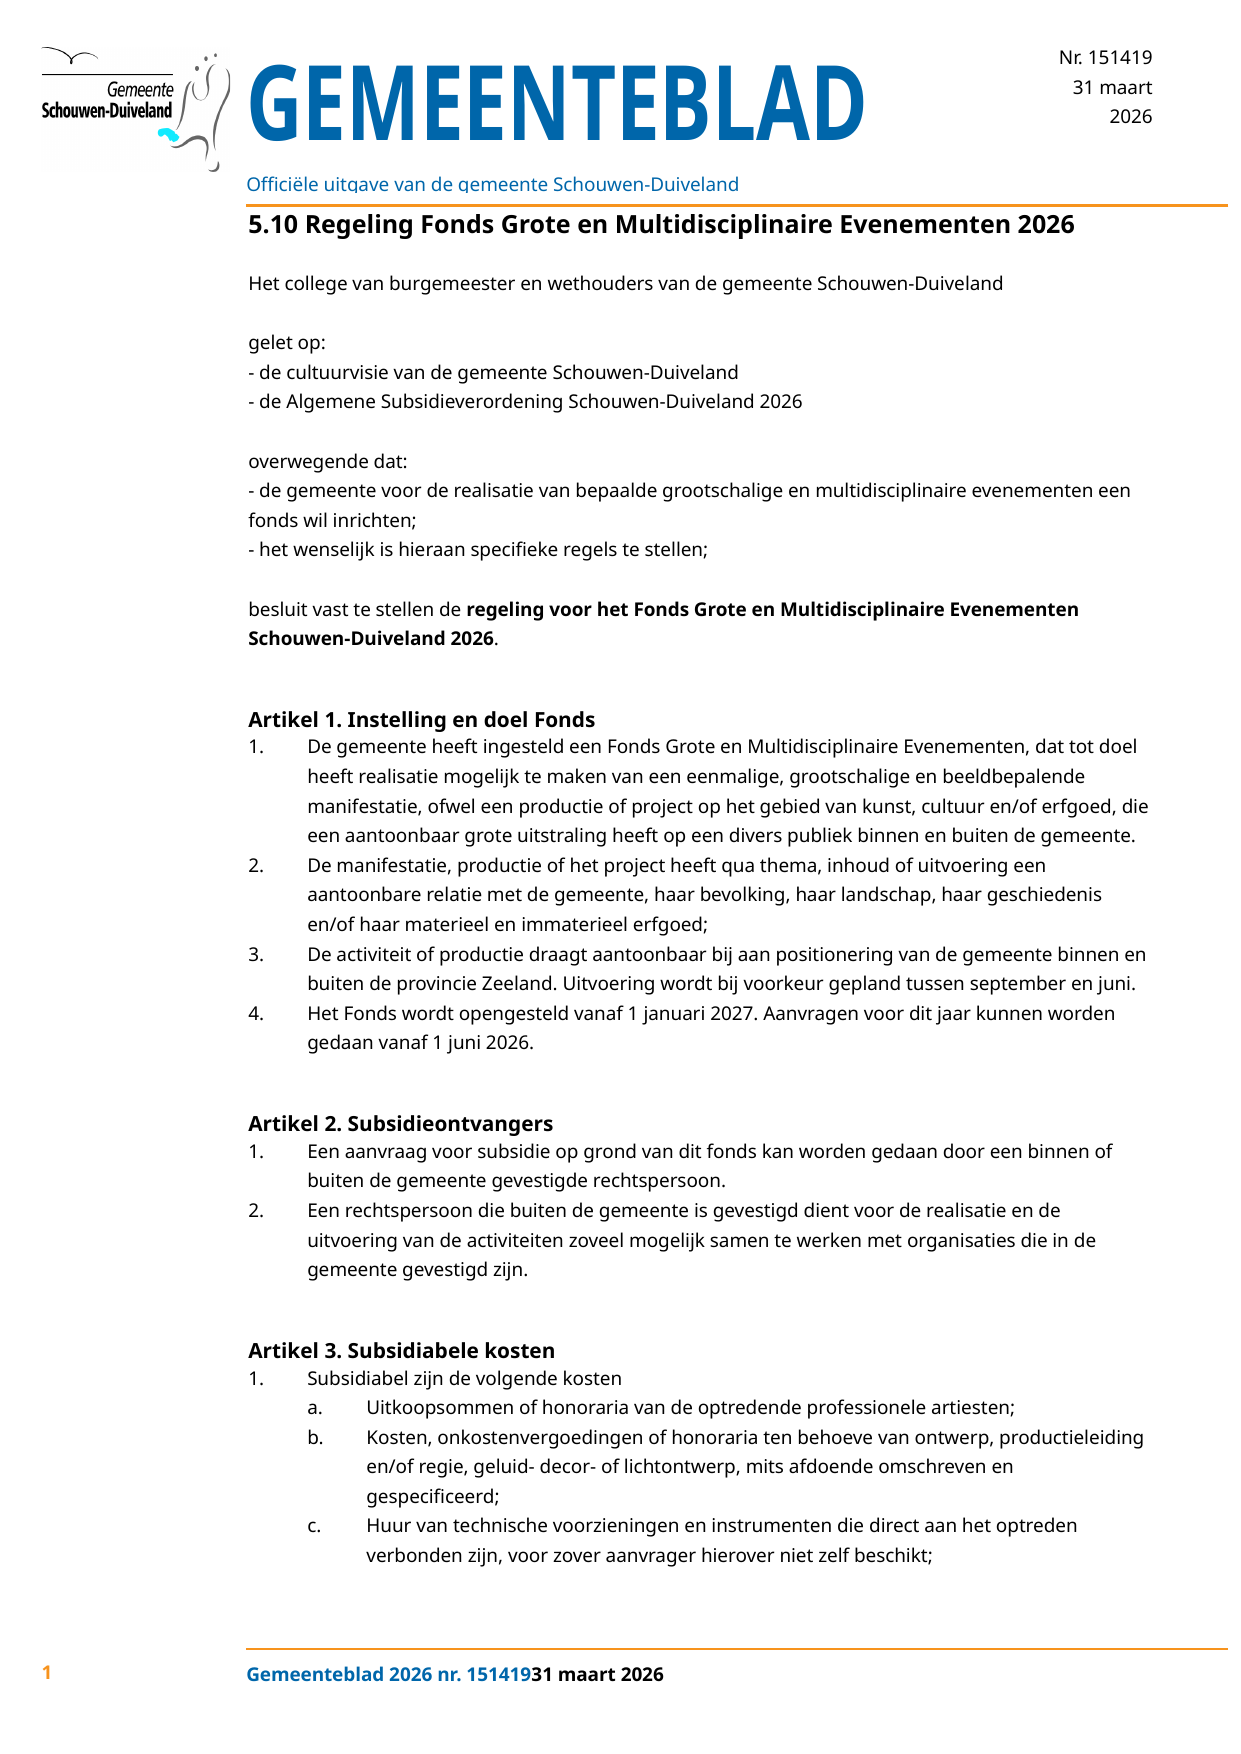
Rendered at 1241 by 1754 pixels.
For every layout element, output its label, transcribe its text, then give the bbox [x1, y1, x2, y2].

text Artikel 3. Subsidiabele kosten [248, 1336, 1152, 1365]
picture [41, 47, 231, 172]
list Een rechtspersoon die buiten de gemeente is gevestigd dient voor de realisatie en de uitvoering van de activiteiten zoveel mogelijk samen te werken met organisaties die in de gemeente gevestigd zijn. [248, 1197, 1152, 1282]
text Het college van burgemeester en wethouders van de gemeente Schouwen-Duiveland [248, 270, 1152, 296]
list De manifestatie, productie of het project heeft qua thema, inhoud of uitvoering een aantoonbare relatie met de gemeente, haar bevolking, haar landschap, haar geschiedenis en/of haar materieel en immaterieel erfgoed; [248, 852, 1152, 937]
list Subsidiabel zijn de volgende kosten [248, 1365, 1152, 1391]
list Huur van technische voorzieningen en instrumenten die direct aan het optreden verbonden zijn, voor zover aanvrager hierover niet zelf beschikt; [307, 1513, 1152, 1568]
list Het Fonds wordt opengesteld vanaf 1 januari 2027. Aanvragen voor dit jaar kunnen worden gedaan vanaf 1 juni 2026. [248, 1000, 1152, 1055]
list De activiteit of productie draagt aantoonbaar bij aan positionering van de gemeente binnen en buiten de provincie Zeeland. Uitvoering wordt bij voorkeur gepland tussen september en juni. [248, 941, 1152, 996]
text Artikel 2. Subsidieontvangers [248, 1109, 1152, 1138]
text besluit vast te stellen de regeling voor het Fonds Grote en Multidisciplinaire Evenementen Schouwen-Duiveland 2026. [248, 596, 1152, 651]
text - de Algemene Subsidieverordening Schouwen-Duiveland 2026 [248, 389, 1152, 414]
text overwegende dat: [248, 448, 1152, 473]
text 5.10 Regeling Fonds Grote en Multidisciplinaire Evenementen 2026 [248, 207, 1152, 241]
list Een aanvraag voor subsidie op grond van dit fonds kan worden gedaan door een binnen of buiten de gemeente gevestigde rechtspersoon. [248, 1138, 1152, 1193]
list Kosten, onkostenvergoedingen of honoraria ten behoeve van ontwerp, productieleiding en/of regie, geluid- decor- of lichtontwerp, mits afdoende omschreven en gespecificeerd; [307, 1424, 1152, 1509]
text gelet op: [248, 329, 1152, 355]
text Artikel 1. Instelling en doel Fonds [248, 705, 1152, 734]
list De gemeente heeft ingesteld een Fonds Grote en Multidisciplinaire Evenementen, dat tot doel heeft realisatie mogelijk te maken van een eenmalige, grootschalige en beeldbepalende manifestatie, ofwel een productie of project op het gebied van kunst, cultuur en/of erfgoed, die een aantoonbaar grote uitstraling heeft op een divers publiek binnen en buiten de gemeente. [248, 734, 1152, 848]
text - het wenselijk is hieraan specifieke regels te stellen; [248, 537, 1152, 562]
text - de gemeente voor de realisatie van bepaalde grootschalige en multidisciplinaire evenementen een fonds wil inrichten; [248, 477, 1152, 533]
text - de cultuurvisie van de gemeente Schouwen-Duiveland [248, 359, 1152, 385]
list Uitkoopsommen of honoraria van de optredende professionele artiesten; [307, 1394, 1152, 1420]
